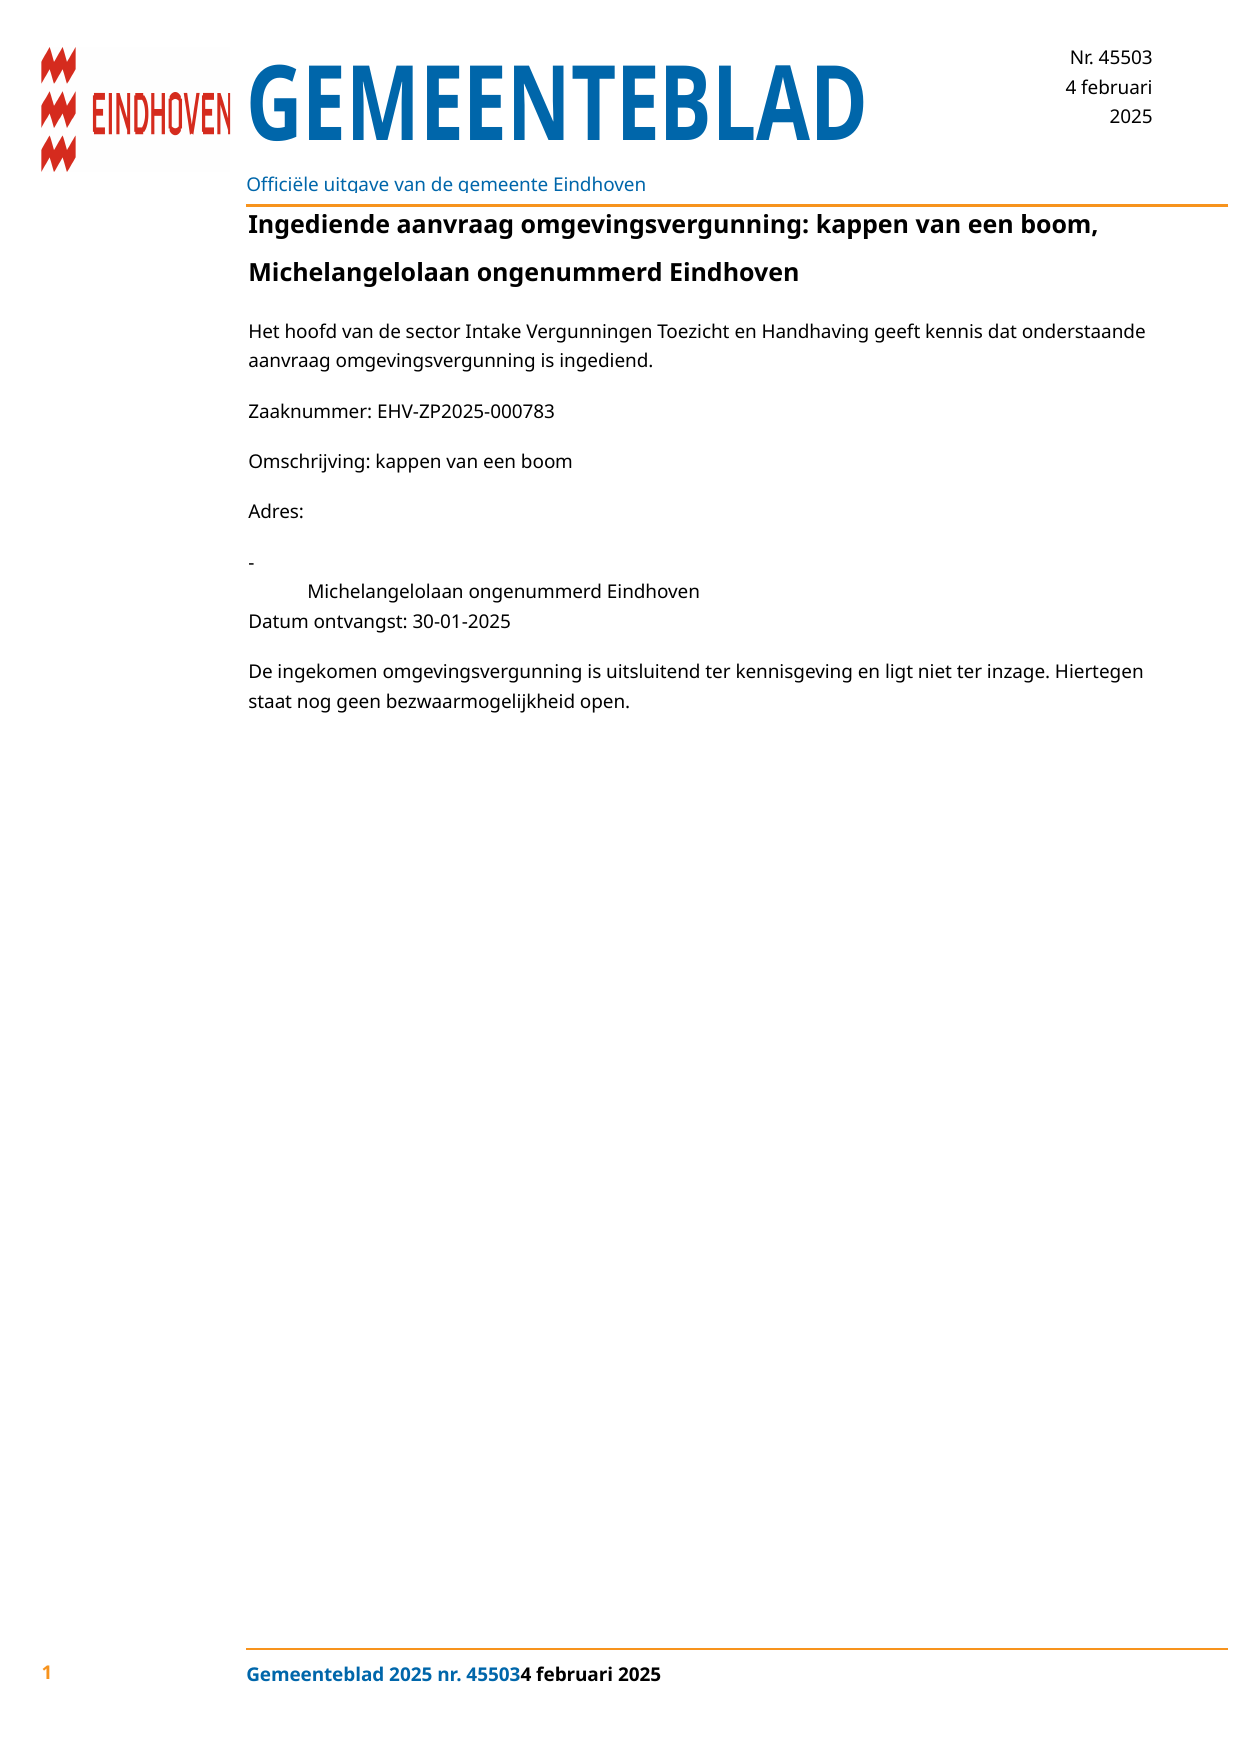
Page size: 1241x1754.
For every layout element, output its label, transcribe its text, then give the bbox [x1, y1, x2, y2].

text Ingediende aanvraag omgevingsvergunning: kappen van een boom, Michelangelolaan ongenummerd Eindhoven [248, 207, 1152, 288]
text Omschrijving: kappen van een boom [248, 448, 1152, 474]
picture [41, 47, 231, 172]
text Zaaknummer: EHV-ZP2025-000783 [248, 398, 1152, 424]
text Adres: [248, 499, 1152, 524]
list Michelangelolaan ongenummerd Eindhoven [248, 579, 1152, 604]
text De ingekomen omgevingsvergunning is uitsluitend ter kennisgeving en ligt niet ter inzage. Hiertegen staat nog geen bezwaarmogelijkheid open. [248, 659, 1152, 714]
text Het hoofd van de sector Intake Vergunningen Toezicht en Handhaving geeft kennis dat onderstaande aanvraag omgevingsvergunning is ingediend. [248, 318, 1152, 373]
text Datum ontvangst: 30-01-2025 [248, 608, 1152, 634]
